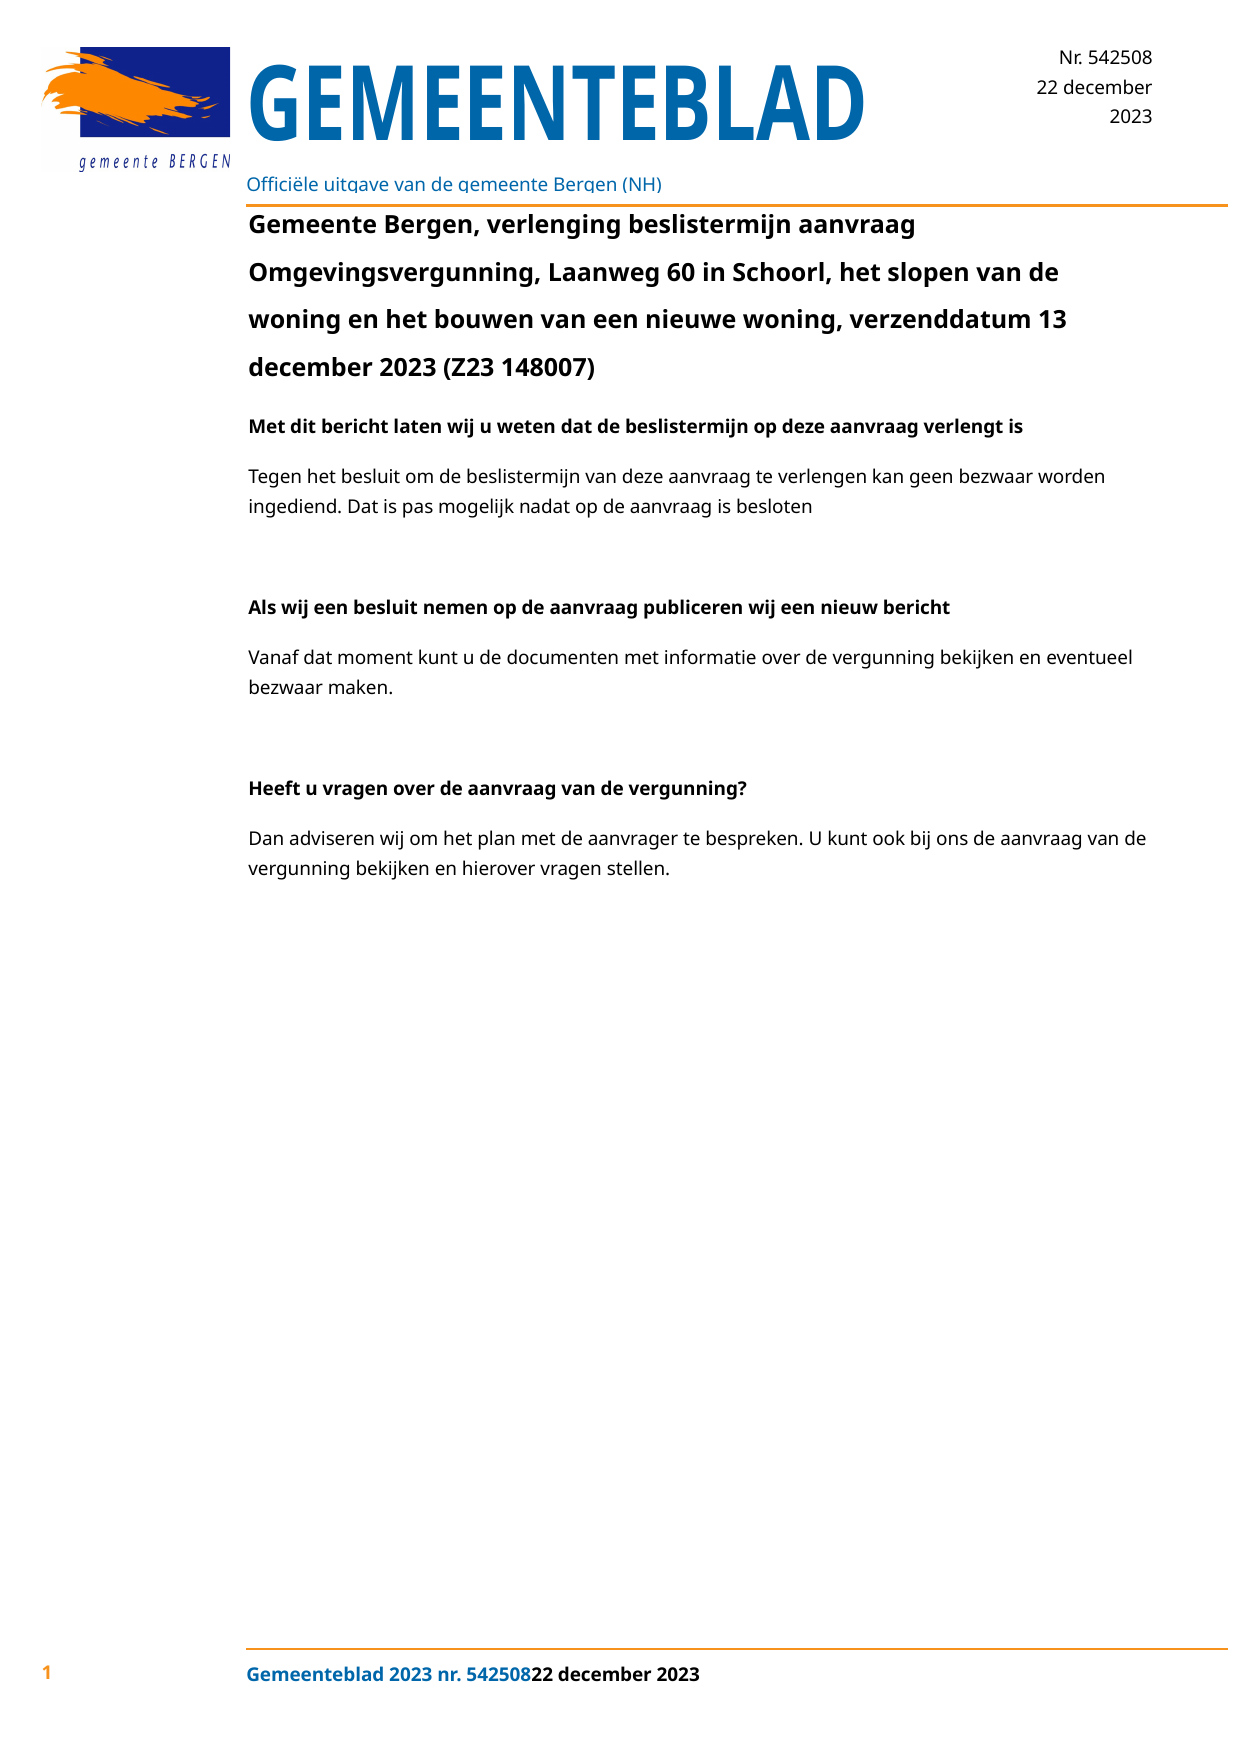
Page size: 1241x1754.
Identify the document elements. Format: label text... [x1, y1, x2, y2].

text Tegen het besluit om de beslistermijn van deze aanvraag te verlengen kan geen bezwaar worden ingediend. Dat is pas mogelijk nadat op de aanvraag is besloten [248, 463, 1152, 519]
text Met dit bericht laten wij u weten dat de beslistermijn op deze aanvraag verlengt is [248, 413, 1152, 439]
text Dan adviseren wij om het plan met de aanvrager te bespreken. U kunt ook bij ons de aanvraag van de vergunning bekijken en hierover vragen stellen. [248, 825, 1152, 881]
text Heeft u vragen over de aanvraag van de vergunning? [248, 775, 1152, 801]
text Gemeente Bergen, verlenging beslistermijn aanvraag Omgevingsvergunning, Laanweg 60 in Schoorl, het slopen van de woning en het bouwen van een nieuwe woning, verzenddatum 13 december 2023 (Z23 148007) [248, 207, 1152, 384]
text Als wij een besluit nemen op de aanvraag publiceren wij een nieuw bericht [248, 594, 1152, 620]
picture [41, 47, 231, 172]
text Vanaf dat moment kunt u de documenten met informatie over de vergunning bekijken en eventueel bezwaar maken. [248, 644, 1152, 700]
